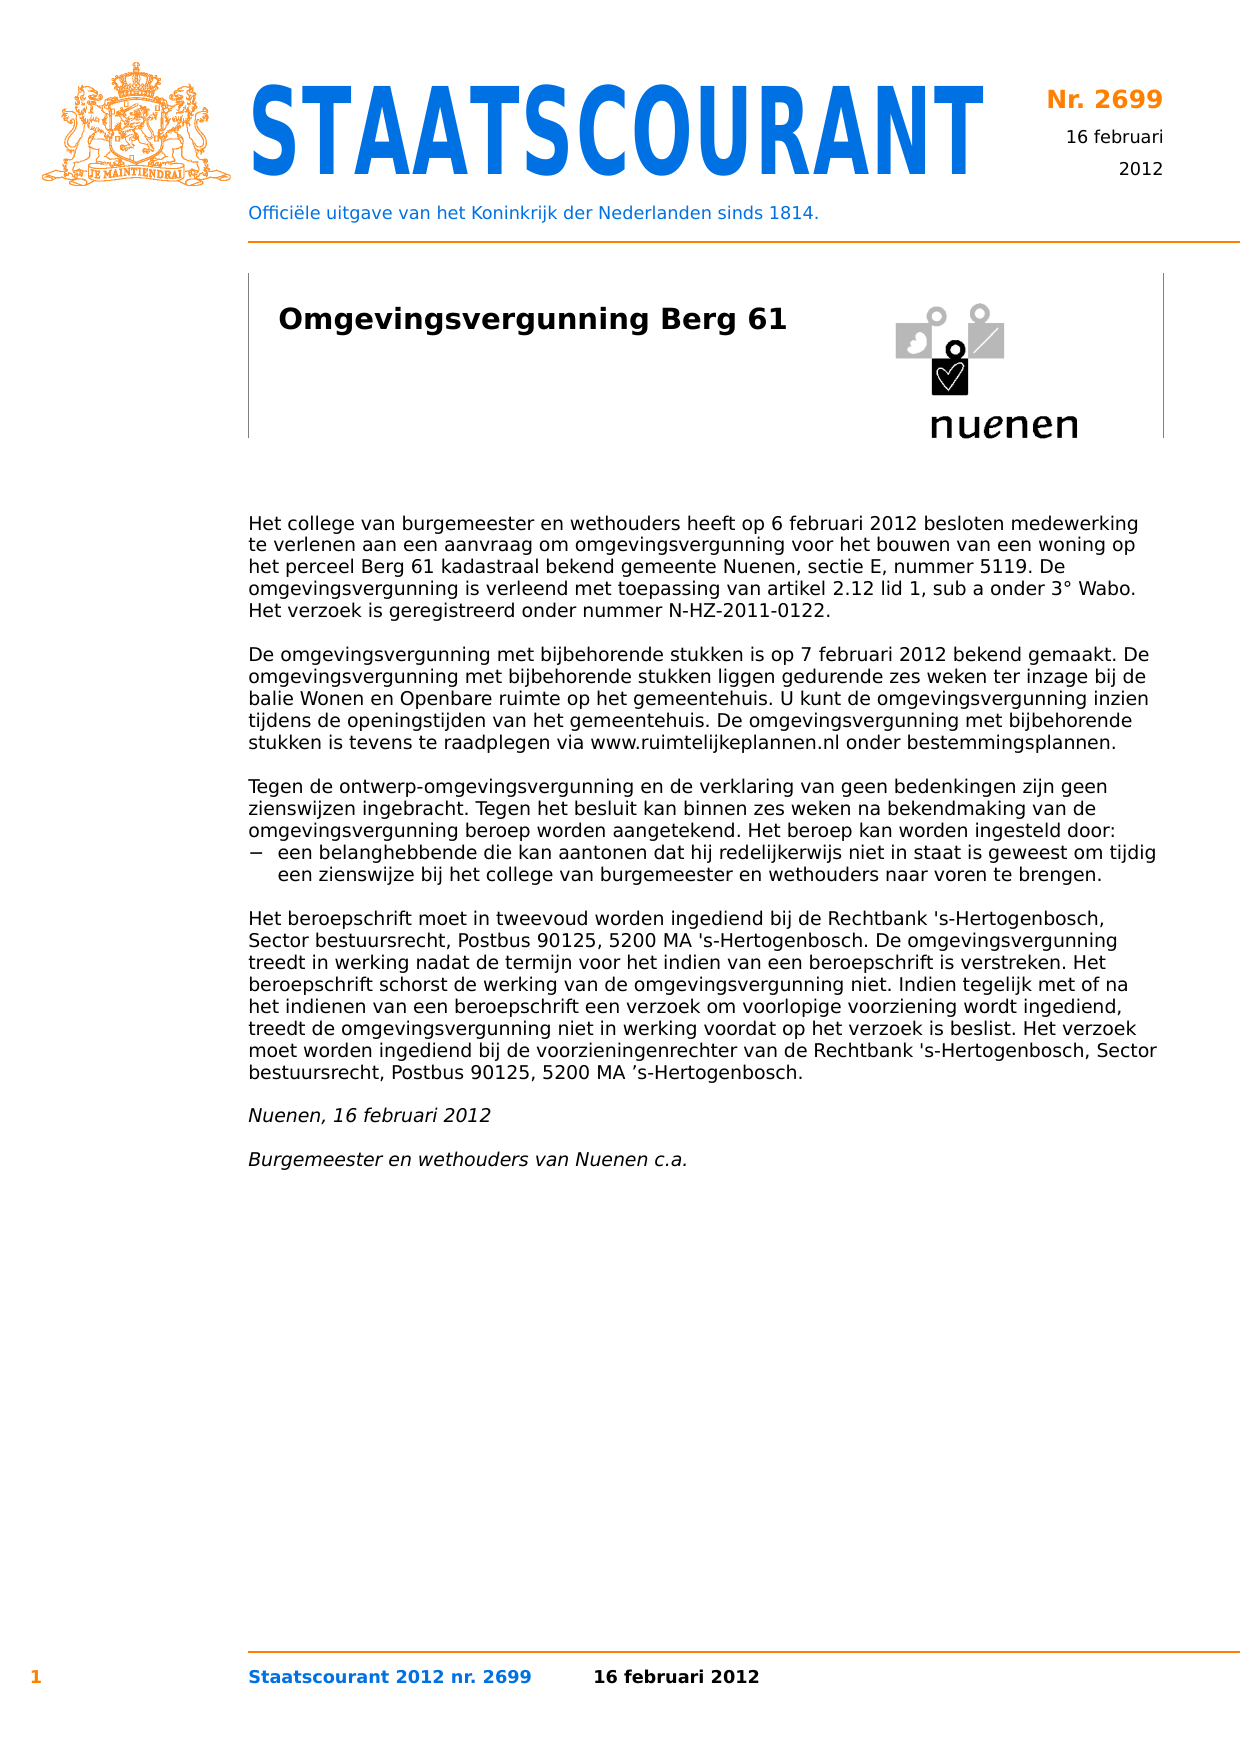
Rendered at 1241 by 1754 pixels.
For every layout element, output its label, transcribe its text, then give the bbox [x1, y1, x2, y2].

text Het college van burgemeester en wethouders heeft op 6 februari 2012 besloten medewerking te verlenen aan een aanvraag om omgevingsvergunning voor het bouwen van een woning op het perceel Berg 61 kadastraal bekend gemeente Nuenen, sectie E, nummer 5119. De omgevingsvergunning is verleend met toepassing van artikel 2.12 lid 1, sub a onder 3° Wabo. Het verzoek is geregistreerd onder nummer N-HZ-2011-0122. [248, 512, 1163, 622]
subtitle Omgevingsvergunning Berg 61 [249, 273, 1163, 438]
table_cell 16 februari [998, 121, 1240, 153]
text Het beroepschrift moet in tweevoud worden ingediend bij de Rechtbank 's-Hertogenbosch, Sector bestuursrecht, Postbus 90125, 5200 MA 's-Hertogenbosch. De omgevingsvergunning treedt in werking nadat de termijn voor het indien van een beroepschrift is verstreken. Het beroepschrift schorst de werking van de omgevingsvergunning niet. Indien tegelijk met of na het indienen van een beroepschrift een verzoek om voorlopige voorziening wordt ingediend, treedt de omgevingsvergunning niet in werking voordat op het verzoek is beslist. Het verzoek moet worden ingediend bij de voorzieningenrechter van de Rechtbank 's-Hertogenbosch, Sector bestuursrecht, Postbus 90125, 5200 MA ’s-Hertogenbosch. [248, 908, 1163, 1083]
table_cell 2012 [998, 153, 1240, 203]
text De omgevingsvergunning met bijbehorende stukken is op 7 februari 2012 bekend gemaakt. De omgevingsvergunning met bijbehorende stukken liggen gedurende zes weken ter inzage bij de balie Wonen en Openbare ruimte op het gemeentehuis. U kunt de omgevingsvergunning inzien tijdens de openingstijden van het gemeentehuis. De omgevingsvergunning met bijbehorende stukken is tevens te raadplegen via www.ruimtelijkeplannen.nl onder bestemmingsplannen. [248, 644, 1163, 754]
text − een belanghebbende die kan aantonen dat hij redelijkerwijs niet in staat is geweest om tijdig een zienswijze bij het college van burgemeester en wethouders naar voren te brengen. [248, 842, 1163, 886]
table_header STAATSCOURANT [248, 62, 998, 203]
text Burgemeester en wethouders van Nuenen c.a. [248, 1149, 1163, 1171]
picture [838, 302, 1134, 439]
text Tegen de ontwerp-omgevingsvergunning en de verklaring van geen bedenkingen zijn geen zienswijzen ingebracht. Tegen het besluit kan binnen zes weken na bekendmaking van de omgevingsvergunning beroep worden aangetekend. Het beroep kan worden ingesteld door: [248, 776, 1163, 842]
picture [41, 62, 231, 186]
table_cell Officiële uitgave van het Koninkrijk der Nederlanden sinds 1814. [248, 203, 1240, 241]
text Nuenen, 16 februari 2012 [248, 1105, 1163, 1127]
table_header Nr. 2699 [998, 62, 1240, 121]
table_header [25, 62, 248, 241]
